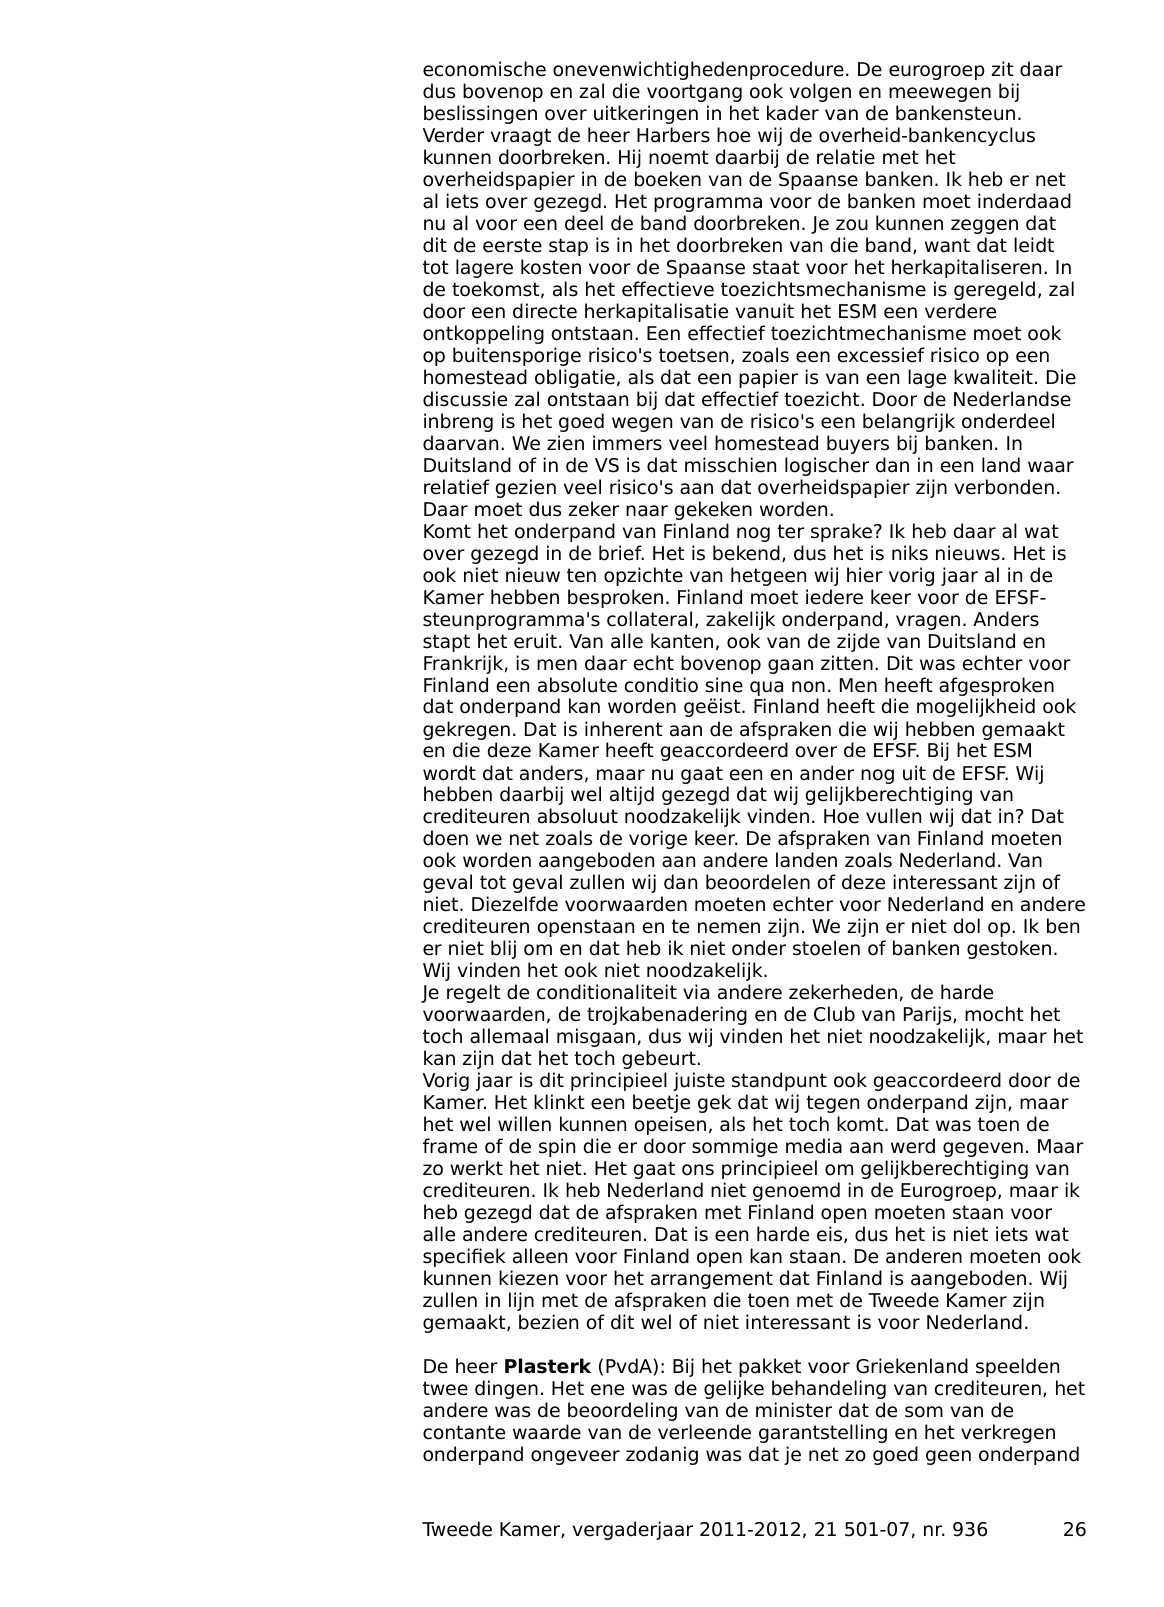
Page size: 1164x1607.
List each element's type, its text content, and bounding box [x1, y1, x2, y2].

text Vorig jaar is dit principieel juiste standpunt ook geaccordeerd door de Kamer. Het klinkt een beetje gek dat wij tegen onderpand zijn, maar het wel willen kunnen opeisen, als het toch komt. Dat was toen de frame of de spin die er door sommige media aan werd gegeven. Maar zo werkt het niet. Het gaat ons principieel om gelijkberechtiging van crediteuren. Ik heb Nederland niet genoemd in de Eurogroep, maar ik heb gezegd dat de afspraken met Finland open moeten staan voor alle andere crediteuren. Dat is een harde eis, dus het is niet iets wat specifiek alleen voor Finland open kan staan. De anderen moeten ook kunnen kiezen voor het arrangement dat Finland is aangeboden. Wij zullen in lijn met de afspraken die toen met de Tweede Kamer zijn gemaakt, bezien of dit wel of niet interessant is voor Nederland. [422, 1070, 1087, 1334]
text economische onevenwichtighedenprocedure. De eurogroep zit daar dus bovenop en zal die voortgang ook volgen en meewegen bij beslissingen over uitkeringen in het kader van de bankensteun. [422, 59, 1087, 125]
text Komt het onderpand van Finland nog ter sprake? Ik heb daar al wat over gezegd in de brief. Het is bekend, dus het is niks nieuws. Het is ook niet nieuw ten opzichte van hetgeen wij hier vorig jaar al in de Kamer hebben besproken. Finland moet iedere keer voor de EFSF-steunprogramma's collateral, zakelijk onderpand, vragen. Anders stapt het eruit. Van alle kanten, ook van de zijde van Duitsland en Frankrijk, is men daar echt bovenop gaan zitten. Dit was echter voor Finland een absolute conditio sine qua non. Men heeft afgesproken dat onderpand kan worden geëist. Finland heeft die mogelijkheid ook gekregen. Dat is inherent aan de afspraken die wij hebben gemaakt en die deze Kamer heeft geaccordeerd over de EFSF. Bij het ESM wordt dat anders, maar nu gaat een en ander nog uit de EFSF. Wij hebben daarbij wel altijd gezegd dat wij gelijkberechtiging van crediteuren absoluut noodzakelijk vinden. Hoe vullen wij dat in? Dat doen we net zoals de vorige keer. De afspraken van Finland moeten ook worden aangeboden aan andere landen zoals Nederland. Van geval tot geval zullen wij dan beoordelen of deze interessant zijn of niet. Diezelfde voorwaarden moeten echter voor Nederland en andere crediteuren openstaan en te nemen zijn. We zijn er niet dol op. Ik ben er niet blij om en dat heb ik niet onder stoelen of banken gestoken. Wij vinden het ook niet noodzakelijk. [422, 521, 1087, 982]
text Verder vraagt de heer Harbers hoe wij de overheid-bankencyclus kunnen doorbreken. Hij noemt daarbij de relatie met het overheidspapier in de boeken van de Spaanse banken. Ik heb er net al iets over gezegd. Het programma voor de banken moet inderdaad nu al voor een deel de band doorbreken. Je zou kunnen zeggen dat dit de eerste stap is in het doorbreken van die band, want dat leidt tot lagere kosten voor de Spaanse staat voor het herkapitaliseren. In de toekomst, als het effectieve toezichtsmechanisme is geregeld, zal door een directe herkapitalisatie vanuit het ESM een verdere ontkoppeling ontstaan. Een effectief toezichtmechanisme moet ook op buitensporige risico's toetsen, zoals een excessief risico op een homestead obligatie, als dat een papier is van een lage kwaliteit. Die discussie zal ontstaan bij dat effectief toezicht. Door de Nederlandse inbreng is het goed wegen van de risico's een belangrijk onderdeel daarvan. We zien immers veel homestead buyers bij banken. In Duitsland of in de VS is dat misschien logischer dan in een land waar relatief gezien veel risico's aan dat overheidspapier zijn verbonden. Daar moet dus zeker naar gekeken worden. [422, 125, 1087, 521]
text De heer Plasterk (PvdA): Bij het pakket voor Griekenland speelden twee dingen. Het ene was de gelijke behandeling van crediteuren, het andere was de beoordeling van de minister dat de som van de contante waarde van de verleende garantstelling en het verkregen onderpand ongeveer zodanig was dat je net zo goed geen onderpand [422, 1356, 1087, 1466]
text Je regelt de conditionaliteit via andere zekerheden, de harde voorwaarden, de trojkabenadering en de Club van Parijs, mocht het toch allemaal misgaan, dus wij vinden het niet noodzakelijk, maar het kan zijn dat het toch gebeurt. [422, 982, 1087, 1070]
